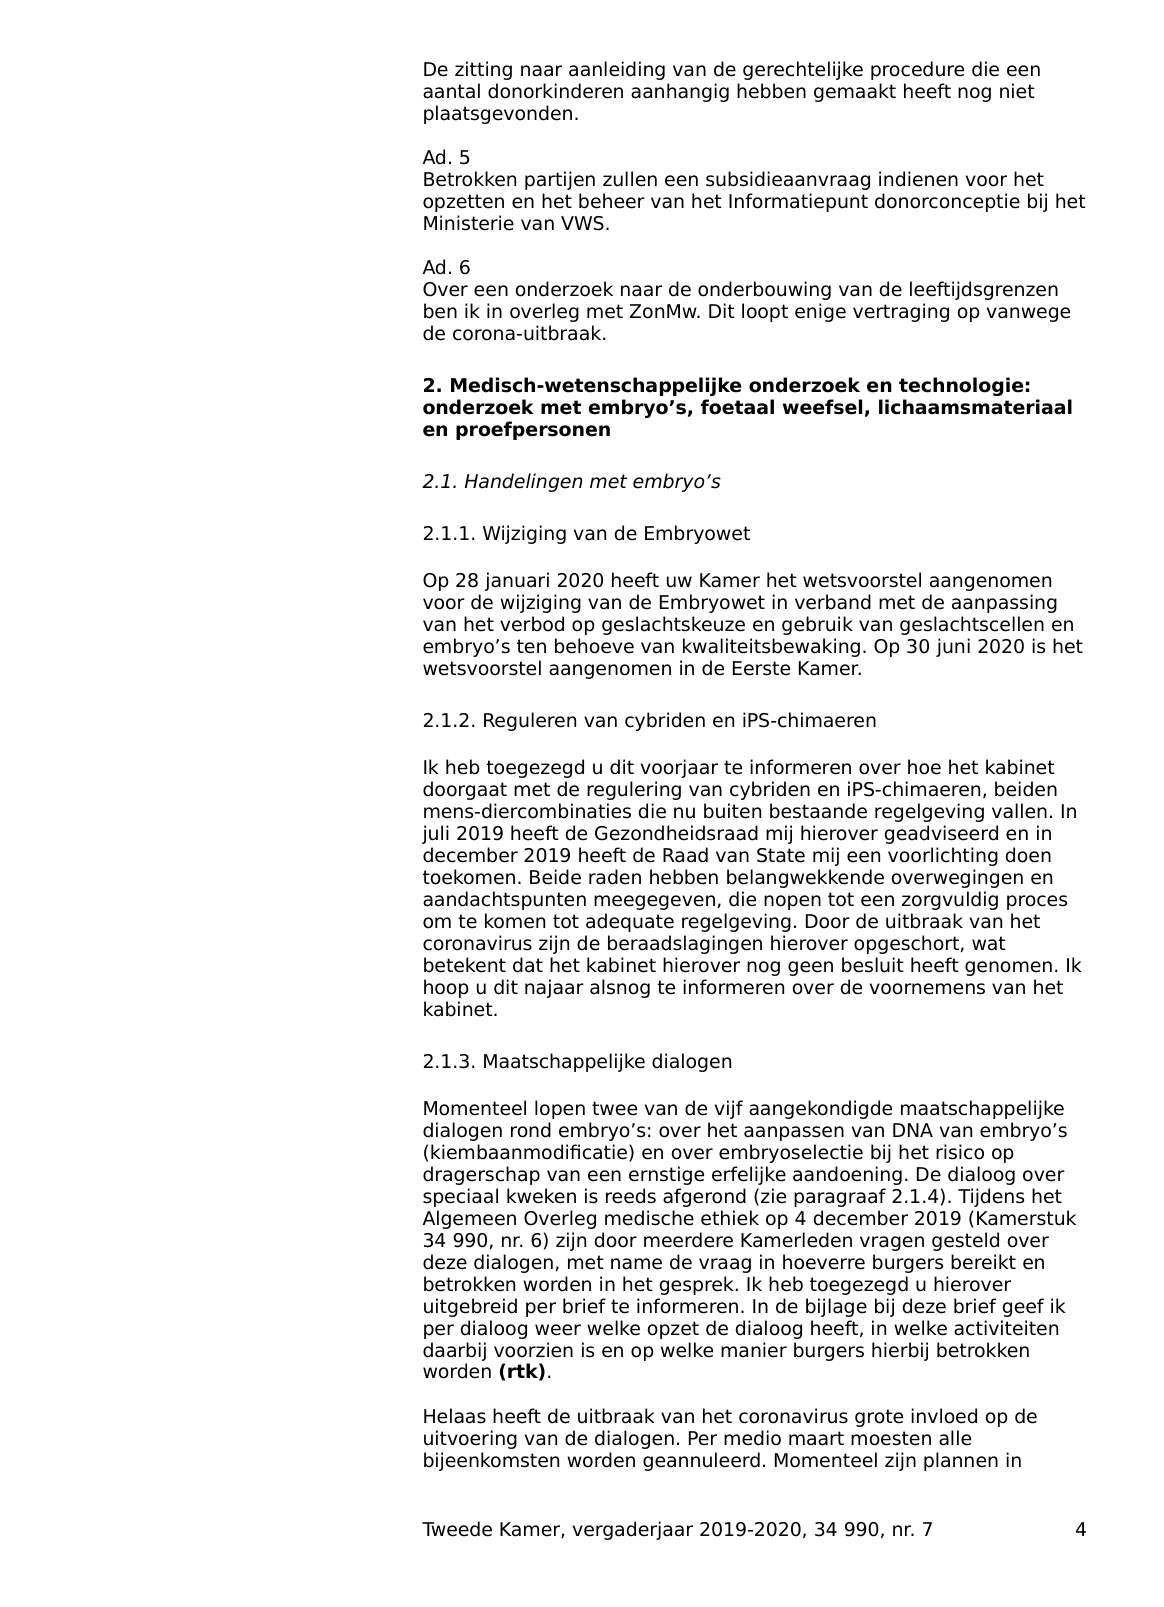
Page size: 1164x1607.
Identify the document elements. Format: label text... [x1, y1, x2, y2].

text De zitting naar aanleiding van de gerechtelijke procedure die een aantal donorkinderen aanhangig hebben gemaakt heeft nog niet plaatsgevonden. [422, 59, 1087, 125]
text Helaas heeft de uitbraak van het coronavirus grote invloed op de uitvoering van de dialogen. Per medio maart moesten alle bijeenkomsten worden geannuleerd. Momenteel zijn plannen in [422, 1406, 1087, 1472]
text Ik heb toegezegd u dit voorjaar te informeren over hoe het kabinet doorgaat met de regulering van cybriden en iPS-chimaeren, beiden mens-diercombinaties die nu buiten bestaande regelgeving vallen. In juli 2019 heeft de Gezondheidsraad mij hierover geadviseerd en in december 2019 heeft de Raad van State mij een voorlichting doen toekomen. Beide raden hebben belangwekkende overwegingen en aandachtspunten meegegeven, die nopen tot een zorgvuldig proces om te komen tot adequate regelgeving. Door de uitbraak van het coronavirus zijn de beraadslagingen hierover opgeschort, wat betekent dat het kabinet hierover nog geen besluit heeft genomen. Ik hoop u dit najaar alsnog te informeren over de voornemens van het kabinet. [422, 757, 1087, 1021]
text Op 28 januari 2020 heeft uw Kamer het wetsvoorstel aangenomen voor de wijziging van de Embryowet in verband met de aanpassing van het verbod op geslachtskeuze en gebruik van geslachtscellen en embryo’s ten behoeve van kwaliteitsbewaking. Op 30 juni 2020 is het wetsvoorstel aangenomen in de Eerste Kamer. [422, 570, 1087, 680]
text Ad. 5 [422, 147, 1087, 169]
subtitle 2.1. Handelingen met embryo’s [422, 471, 1087, 493]
subtitle 2.1.1. Wijziging van de Embryowet [422, 523, 1087, 545]
text Momenteel lopen twee van de vijf aangekondigde maatschappelijke dialogen rond embryo’s: over het aanpassen van DNA van embryo’s (kiembaanmodificatie) en over embryoselectie bij het risico op dragerschap van een ernstige erfelijke aandoening. De dialoog over speciaal kweken is reeds afgerond (zie paragraaf 2.1.4). Tijdens het Algemeen Overleg medische ethiek op 4 december 2019 (Kamerstuk 34 990, nr. 6) zijn door meerdere Kamerleden vragen gesteld over deze dialogen, met name de vraag in hoeverre burgers bereikt en betrokken worden in het gesprek. Ik heb toegezegd u hierover uitgebreid per brief te informeren. In de bijlage bij deze brief geef ik per dialoog weer welke opzet de dialoog heeft, in welke activiteiten daarbij voorzien is en op welke manier burgers hierbij betrokken worden (rtk). [422, 1098, 1087, 1383]
text Over een onderzoek naar de onderbouwing van de leeftijdsgrenzen ben ik in overleg met ZonMw. Dit loopt enige vertraging op vanwege de corona-uitbraak. [422, 279, 1087, 345]
subtitle 2. Medisch-wetenschappelijke onderzoek en technologie: onderzoek met embryo’s, foetaal weefsel, lichaamsmateriaal en proefpersonen [422, 375, 1087, 441]
text Betrokken partijen zullen een subsidieaanvraag indienen voor het opzetten en het beheer van het Informatiepunt donorconceptie bij het Ministerie van VWS. [422, 169, 1087, 235]
subtitle 2.1.2. Reguleren van cybriden en iPS-chimaeren [422, 710, 1087, 732]
text Ad. 6 [422, 257, 1087, 279]
subtitle 2.1.3. Maatschappelijke dialogen [422, 1051, 1087, 1073]
